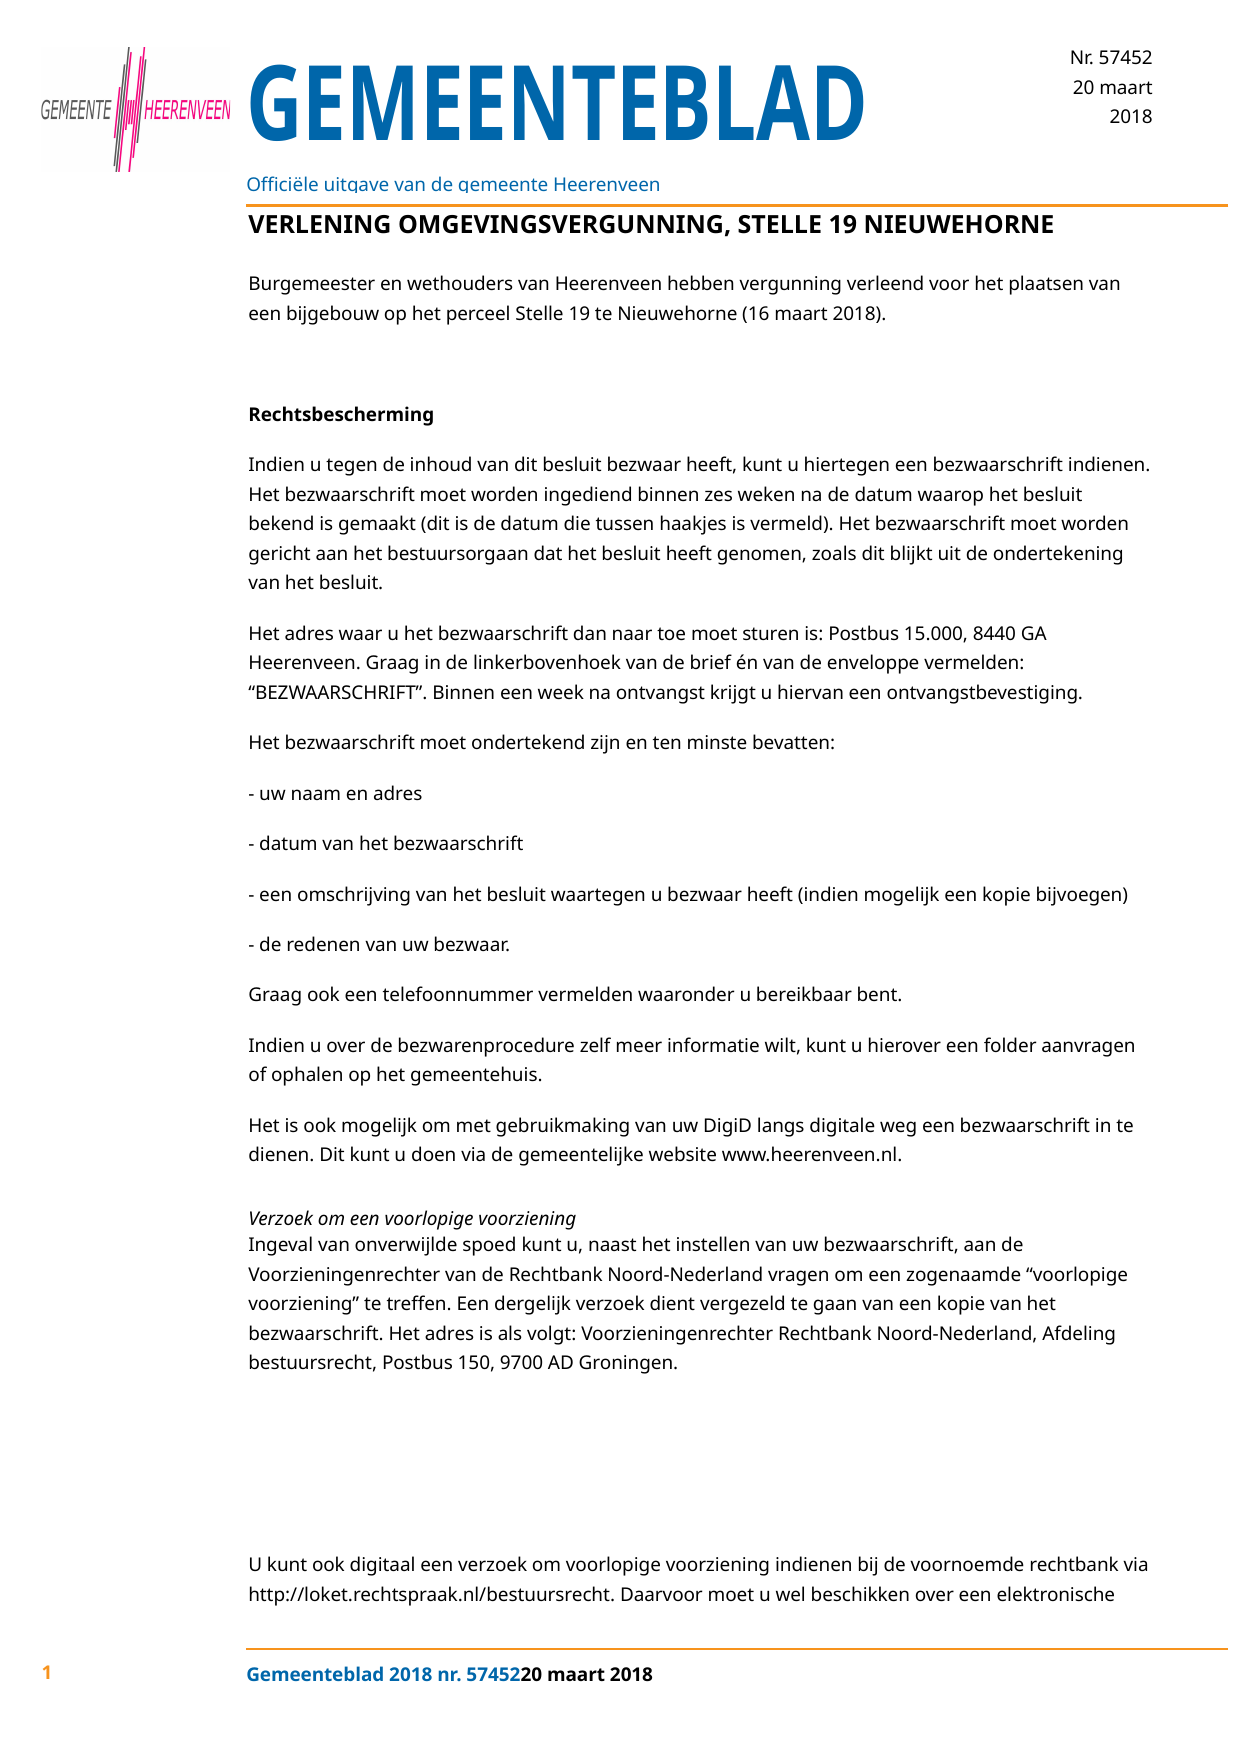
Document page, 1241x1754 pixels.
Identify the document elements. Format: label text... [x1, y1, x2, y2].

picture [41, 47, 231, 172]
text Indien u tegen de inhoud van dit besluit bezwaar heeft, kunt u hiertegen een bezwaarschrift indienen. Het bezwaarschrift moet worden ingediend binnen zes weken na de datum waarop het besluit bekend is gemaakt (dit is de datum die tussen haakjes is vermeld). Het bezwaarschrift moet worden gericht aan het bestuursorgaan dat het besluit heeft genomen, zoals dit blijkt uit de ondertekening van het besluit. [248, 451, 1152, 595]
text - een omschrijving van het besluit waartegen u bezwaar heeft (indien mogelijk een kopie bijvoegen) [248, 881, 1152, 906]
text - datum van het bezwaarschrift [248, 830, 1152, 856]
text VERLENING OMGEVINGSVERGUNNING, STELLE 19 NIEUWEHORNE [248, 207, 1152, 241]
text - de redenen van uw bezwaar. [248, 931, 1152, 957]
text Het adres waar u het bezwaarschrift dan naar toe moet sturen is: Postbus 15.000, 8440 GA Heerenveen. Graag in de linkerbovenhoek van de brief én van de enveloppe vermelden: “BEZWAARSCHRIFT”. Binnen een week na ontvangst krijgt u hiervan een ontvangstbevestiging. [248, 620, 1152, 705]
text Rechtsbescherming [248, 401, 1152, 426]
text U kunt ook digitaal een verzoek om voorlopige voorziening indienen bij de voornoemde rechtbank via http://loket.rechtspraak.nl/bestuursrecht. Daarvoor moet u wel beschikken over een elektronische [248, 1551, 1152, 1607]
text Indien u over de bezwarenprocedure zelf meer informatie wilt, kunt u hierover een folder aanvragen of ophalen op het gemeentehuis. [248, 1032, 1152, 1087]
text Het is ook mogelijk om met gebruikmaking van uw DigiD langs digitale weg een bezwaarschrift in te dienen. Dit kunt u doen via de gemeentelijke website www.heerenveen.nl. [248, 1112, 1152, 1167]
text Verzoek om een voorlopige voorziening [248, 1206, 1152, 1231]
text Burgemeester en wethouders van Heerenveen hebben vergunning verleend voor het plaatsen van een bijgebouw op het perceel Stelle 19 te Nieuwehorne (16 maart 2018). [248, 270, 1152, 326]
text Het bezwaarschrift moet ondertekend zijn en ten minste bevatten: [248, 729, 1152, 755]
text Graag ook een telefoonnummer vermelden waaronder u bereikbaar bent. [248, 982, 1152, 1007]
text Ingeval van onverwijlde spoed kunt u, naast het instellen van uw bezwaarschrift, aan de Voorzieningenrechter van de Rechtbank Noord-Nederland vragen om een zogenaamde “voorlopige voorziening” te treffen. Een dergelijk verzoek dient vergezeld te gaan van een kopie van het bezwaarschrift. Het adres is als volgt: Voorzieningenrechter Rechtbank Noord-Nederland, Afdeling bestuursrecht, Postbus 150, 9700 AD Groningen. [248, 1231, 1152, 1375]
text - uw naam en adres [248, 780, 1152, 806]
